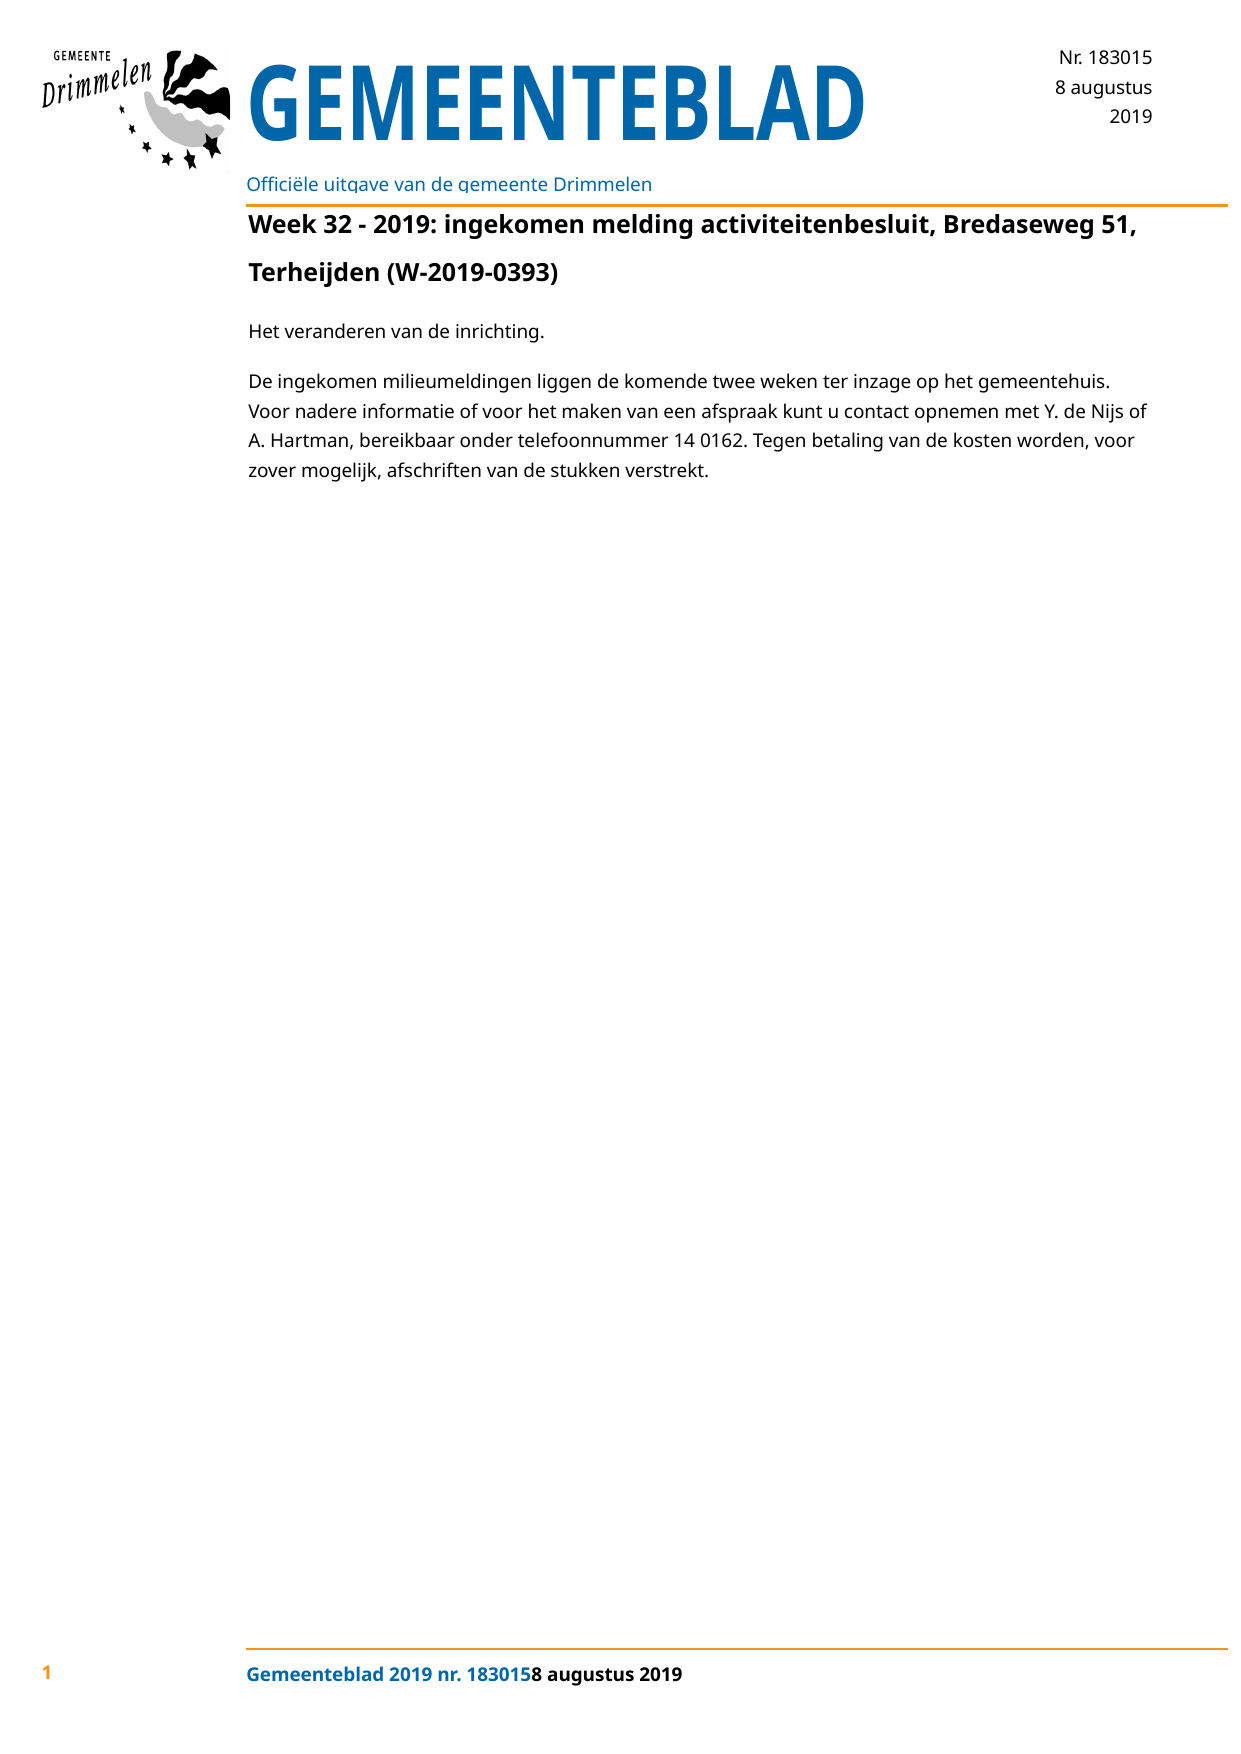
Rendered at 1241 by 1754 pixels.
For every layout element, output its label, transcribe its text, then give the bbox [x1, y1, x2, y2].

text Week 32 - 2019: ingekomen melding activiteitenbesluit, Bredaseweg 51, Terheijden (W-2019-0393) [248, 207, 1152, 288]
picture [41, 47, 231, 172]
text De ingekomen milieumeldingen liggen de komende twee weken ter inzage op het gemeentehuis. Voor nadere informatie of voor het maken van een afspraak kunt u contact opnemen met Y. de Nijs of A. Hartman, bereikbaar onder telefoonnummer 14 0162. Tegen betaling van de kosten worden, voor zover mogelijk, afschriften van de stukken verstrekt. [248, 368, 1152, 483]
text Het veranderen van de inrichting. [248, 318, 1152, 344]
